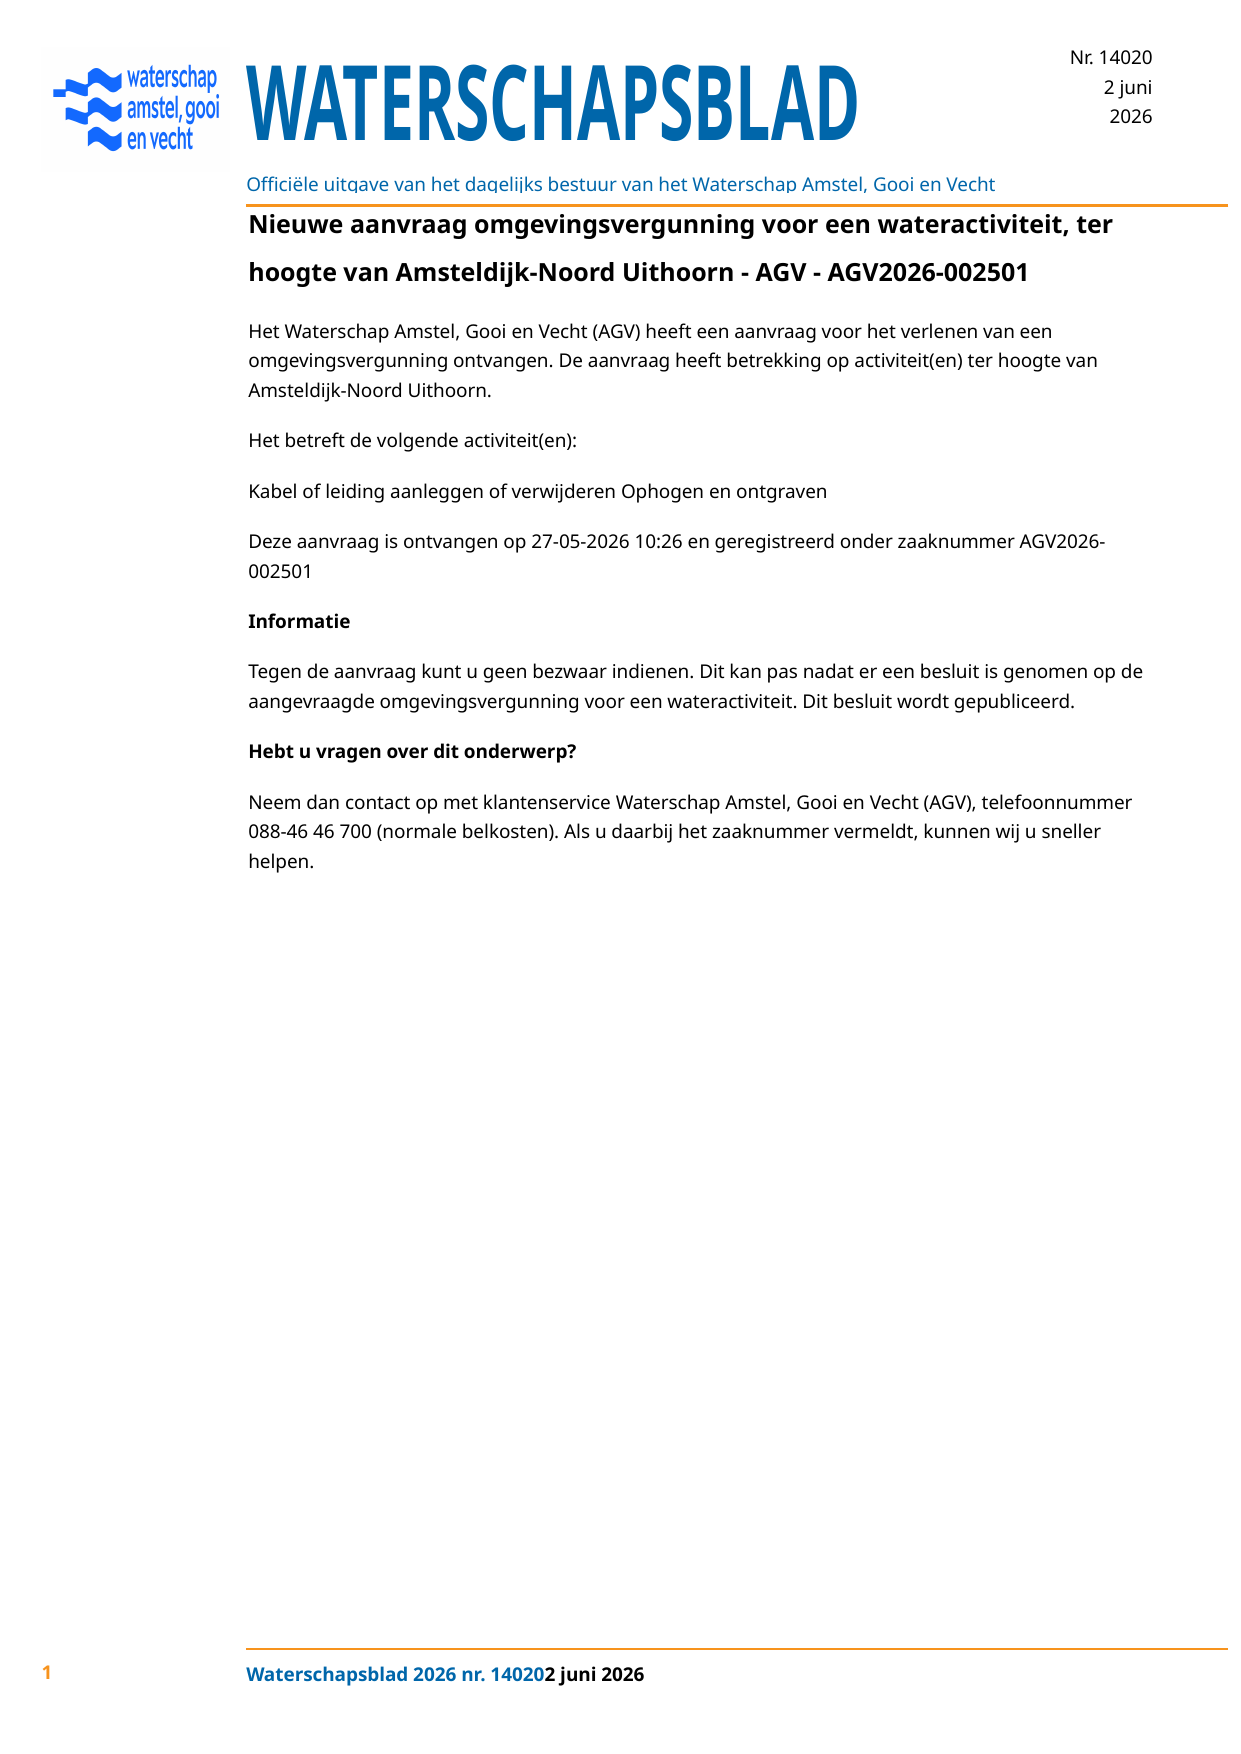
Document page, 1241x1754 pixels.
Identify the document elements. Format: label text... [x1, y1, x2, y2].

text Deze aanvraag is ontvangen op 27-05-2026 10:26 en geregistreerd onder zaaknummer AGV2026-002501 [248, 528, 1152, 584]
text Nieuwe aanvraag omgevingsvergunning voor een wateractiviteit, ter hoogte van Amsteldijk-Noord Uithoorn - AGV - AGV2026-002501 [248, 207, 1152, 288]
text Kabel of leiding aanleggen of verwijderen Ophogen en ontgraven [248, 478, 1152, 504]
text Het Waterschap Amstel, Gooi en Vecht (AGV) heeft een aanvraag voor het verlenen van een omgevingsvergunning ontvangen. De aanvraag heeft betrekking op activiteit(en) ter hoogte van Amsteldijk-Noord Uithoorn. [248, 318, 1152, 403]
picture [41, 47, 231, 172]
text Hebt u vragen over dit onderwerp? [248, 739, 1152, 764]
text Neem dan contact op met klantenservice Waterschap Amstel, Gooi en Vecht (AGV), telefoonnummer 088-46 46 700 (normale belkosten). Als u daarbij het zaaknummer vermeldt, kunnen wij u sneller helpen. [248, 789, 1152, 874]
text Het betreft de volgende activiteit(en): [248, 427, 1152, 453]
text Tegen de aanvraag kunt u geen bezwaar indienen. Dit kan pas nadat er een besluit is genomen op de aangevraagde omgevingsvergunning voor een wateractiviteit. Dit besluit wordt gepubliceerd. [248, 659, 1152, 714]
text Informatie [248, 608, 1152, 634]
